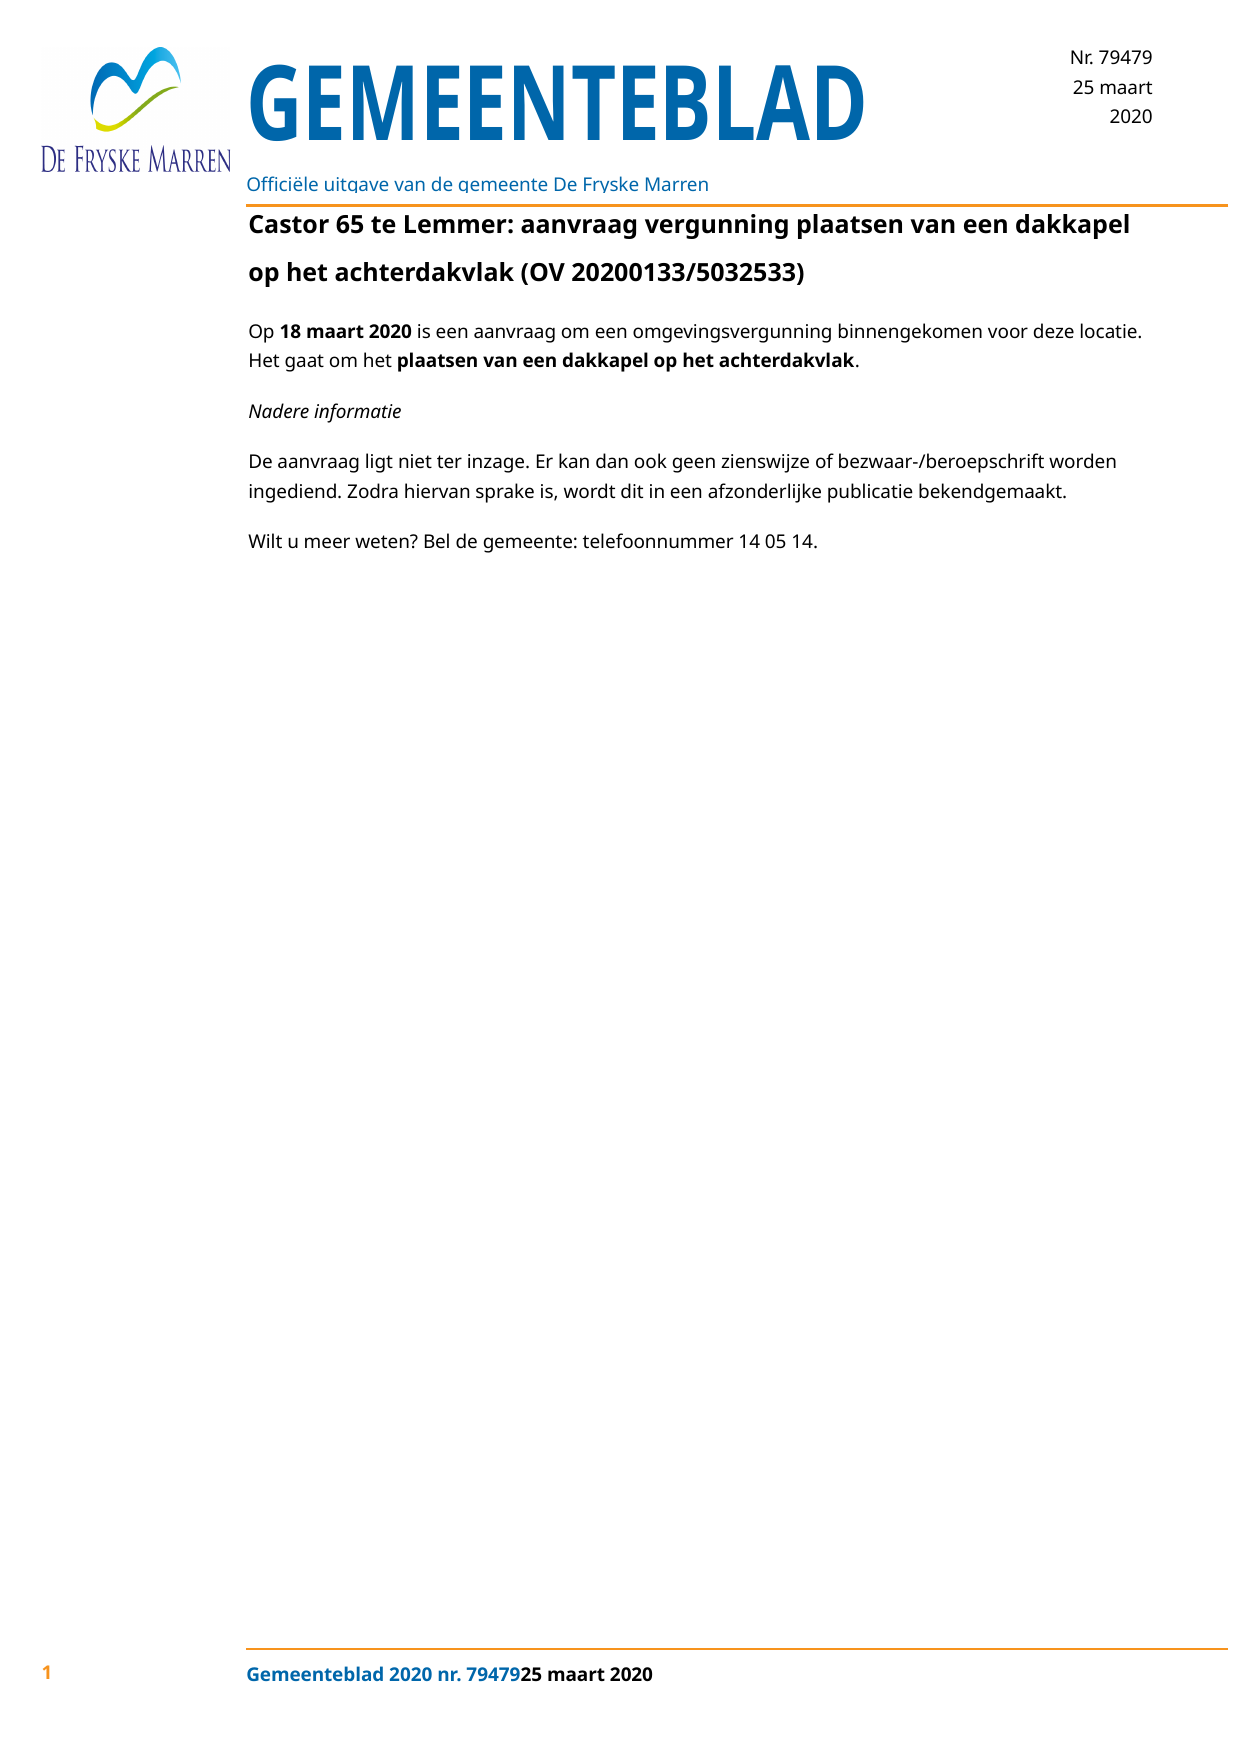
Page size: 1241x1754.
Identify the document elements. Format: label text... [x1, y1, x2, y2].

text Castor 65 te Lemmer: aanvraag vergunning plaatsen van een dakkapel op het achterdakvlak (OV 20200133/5032533) [248, 207, 1152, 288]
text Nadere informatie [248, 398, 1152, 424]
text Op 18 maart 2020 is een aanvraag om een omgevingsvergunning binnengekomen voor deze locatie. Het gaat om het plaatsen van een dakkapel op het achterdakvlak. [248, 318, 1152, 373]
text De aanvraag ligt niet ter inzage. Er kan dan ook geen zienswijze of bezwaar-/beroepschrift worden ingediend. Zodra hiervan sprake is, wordt dit in een afzonderlijke publicatie bekendgemaakt. [248, 448, 1152, 504]
picture [41, 47, 231, 172]
text Wilt u meer weten? Bel de gemeente: telefoonnummer 14 05 14. [248, 528, 1152, 554]
